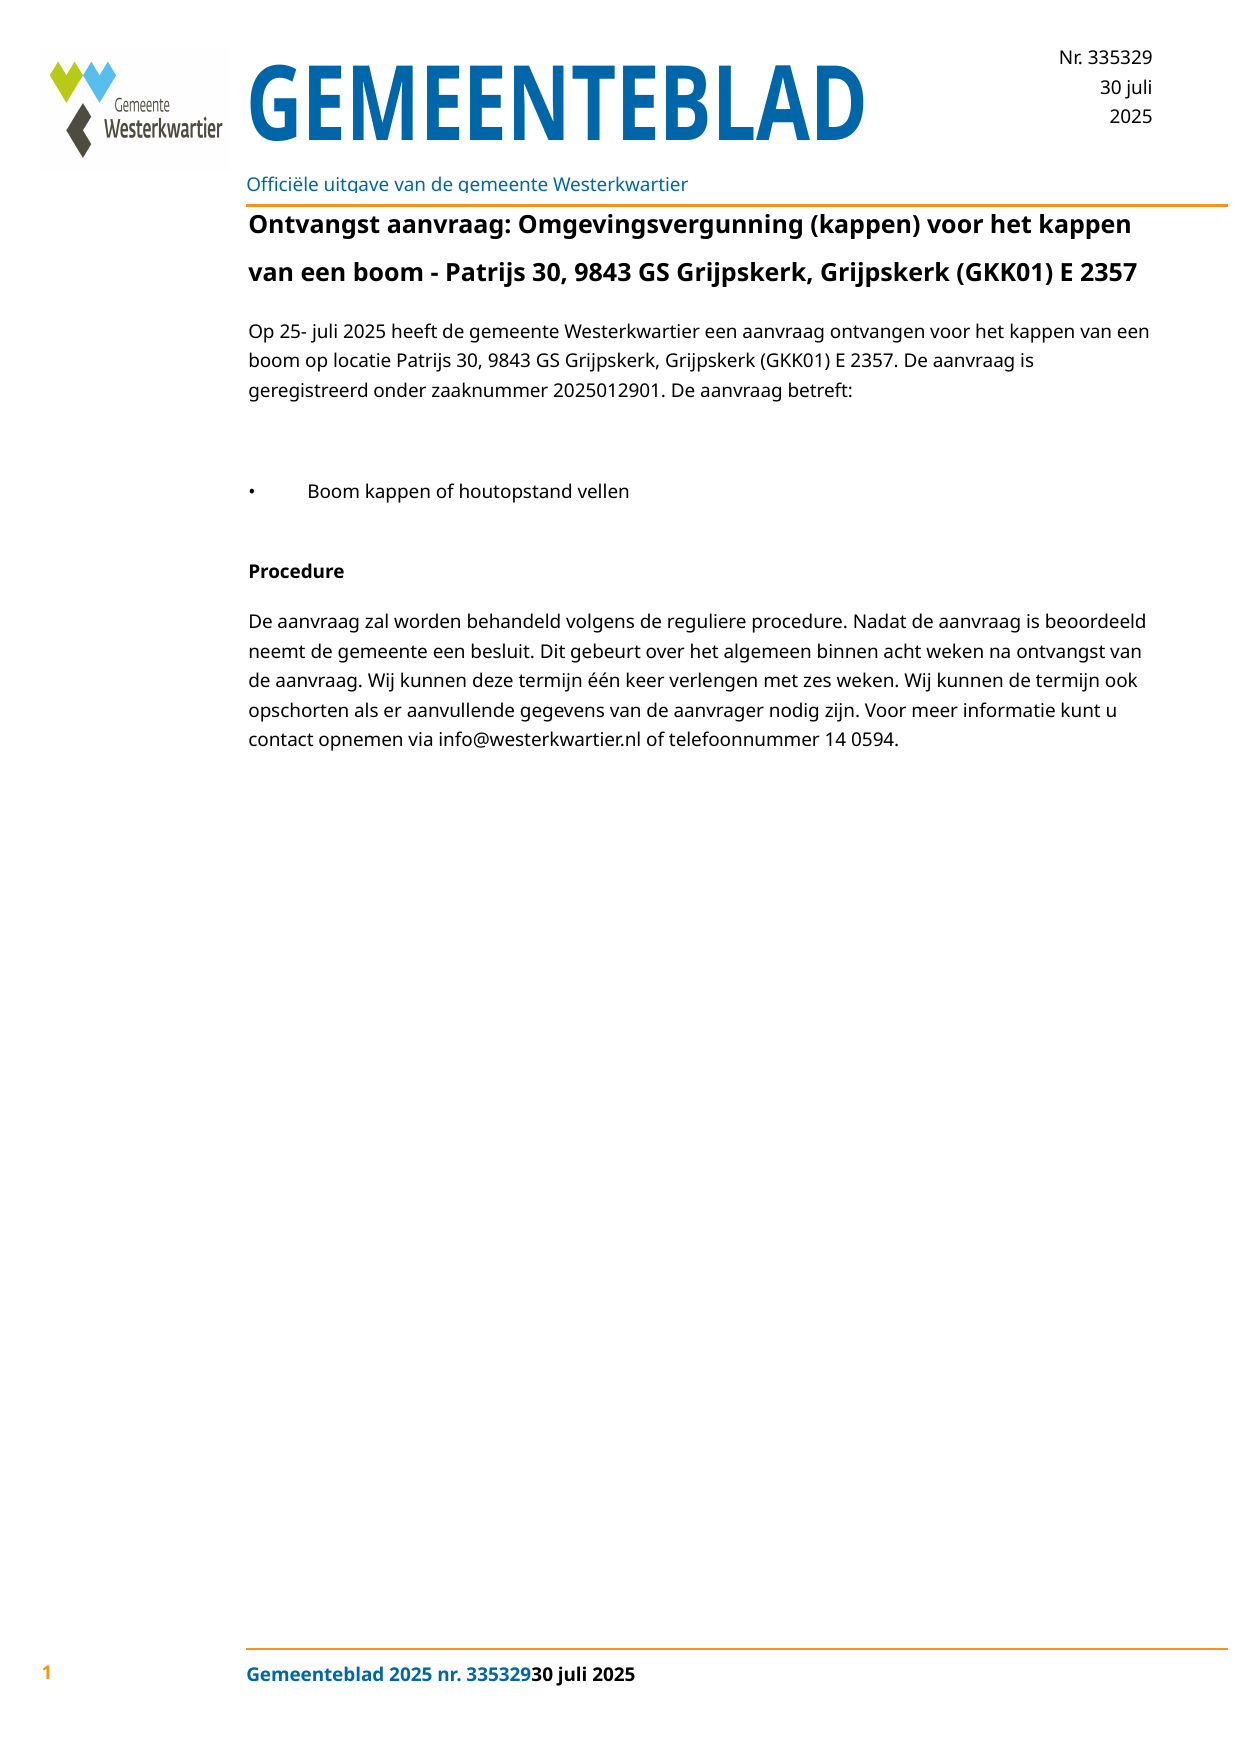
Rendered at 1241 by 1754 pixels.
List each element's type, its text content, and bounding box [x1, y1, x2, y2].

text Procedure [248, 558, 1152, 584]
picture [41, 47, 231, 172]
text Op 25- juli 2025 heeft de gemeente Westerkwartier een aanvraag ontvangen voor het kappen van een boom op locatie Patrijs 30, 9843 GS Grijpskerk, Grijpskerk (GKK01) E 2357. De aanvraag is geregistreerd onder zaaknummer 2025012901. De aanvraag betreft: [248, 318, 1152, 403]
list Boom kappen of houtopstand vellen [248, 478, 1152, 504]
text Ontvangst aanvraag: Omgevingsvergunning (kappen) voor het kappen van een boom - Patrijs 30, 9843 GS Grijpskerk, Grijpskerk (GKK01) E 2357 [248, 207, 1152, 288]
text De aanvraag zal worden behandeld volgens de reguliere procedure. Nadat de aanvraag is beoordeeld neemt de gemeente een besluit. Dit gebeurt over het algemeen binnen acht weken na ontvangst van de aanvraag. Wij kunnen deze termijn één keer verlengen met zes weken. Wij kunnen de termijn ook opschorten als er aanvullende gegevens van de aanvrager nodig zijn. Voor meer informatie kunt u contact opnemen via info@westerkwartier.nl of telefoonnummer 14 0594. [248, 608, 1152, 752]
